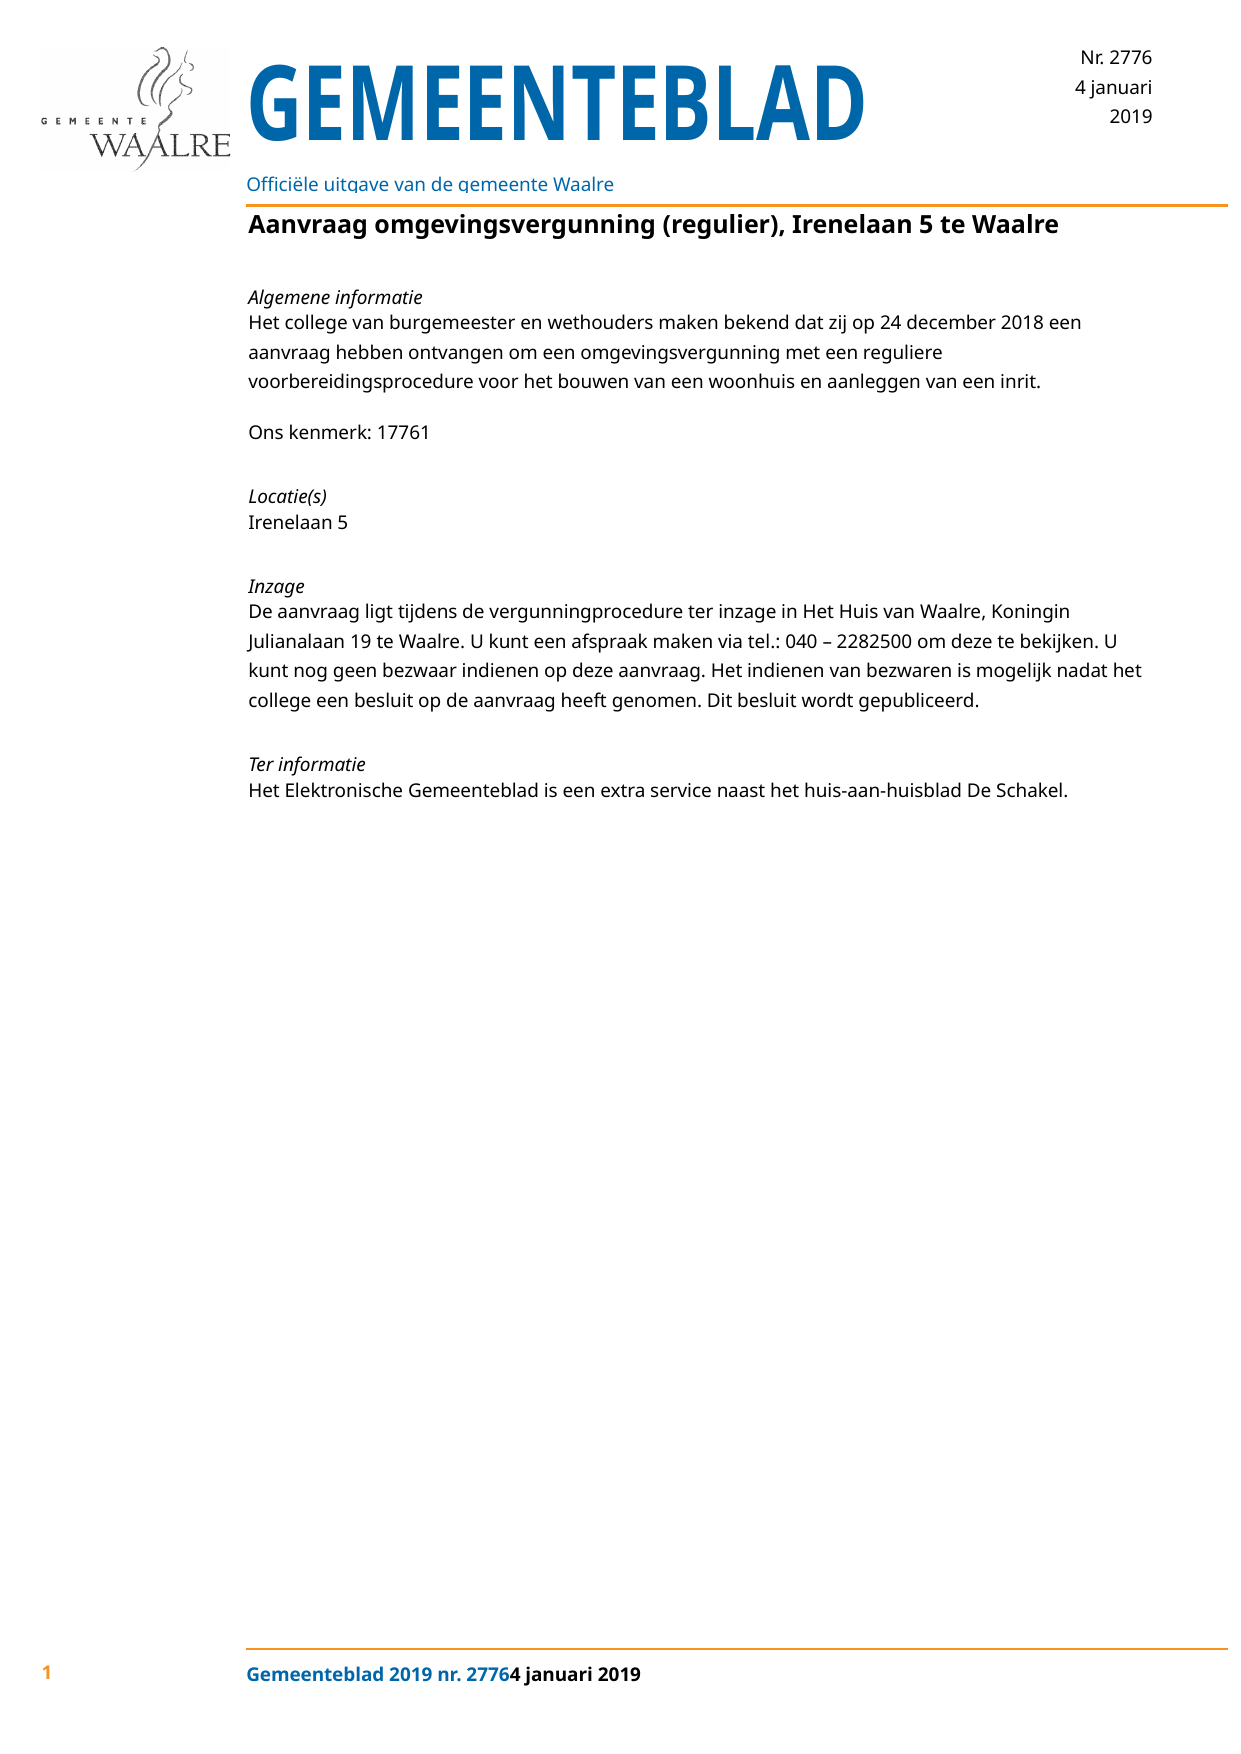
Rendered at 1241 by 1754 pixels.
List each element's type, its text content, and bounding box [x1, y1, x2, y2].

text Algemene informatie [248, 284, 1152, 309]
text Inzage [248, 573, 1152, 598]
text Locatie(s) [248, 483, 1152, 509]
text Ons kenmerk: 17761 [248, 419, 1152, 445]
text De aanvraag ligt tijdens de vergunningprocedure ter inzage in Het Huis van Waalre, Koningin Julianalaan 19 te Waalre. U kunt een afspraak maken via tel.: 040 – 2282500 om deze te bekijken. U kunt nog geen bezwaar indienen op deze aanvraag. Het indienen van bezwaren is mogelijk nadat het college een besluit op de aanvraag heeft genomen. Dit besluit wordt gepubliceerd. [248, 598, 1152, 713]
text Aanvraag omgevingsvergunning (regulier), Irenelaan 5 te Waalre [248, 207, 1152, 241]
text Het college van burgemeester en wethouders maken bekend dat zij op 24 december 2018 een aanvraag hebben ontvangen om een omgevingsvergunning met een reguliere voorbereidingsprocedure voor het bouwen van een woonhuis en aanleggen van een inrit. [248, 309, 1152, 394]
text Irenelaan 5 [248, 509, 1152, 534]
text Ter informatie [248, 751, 1152, 777]
text Het Elektronische Gemeenteblad is een extra service naast het huis-aan-huisblad De Schakel. [248, 777, 1152, 803]
picture [41, 47, 231, 172]
